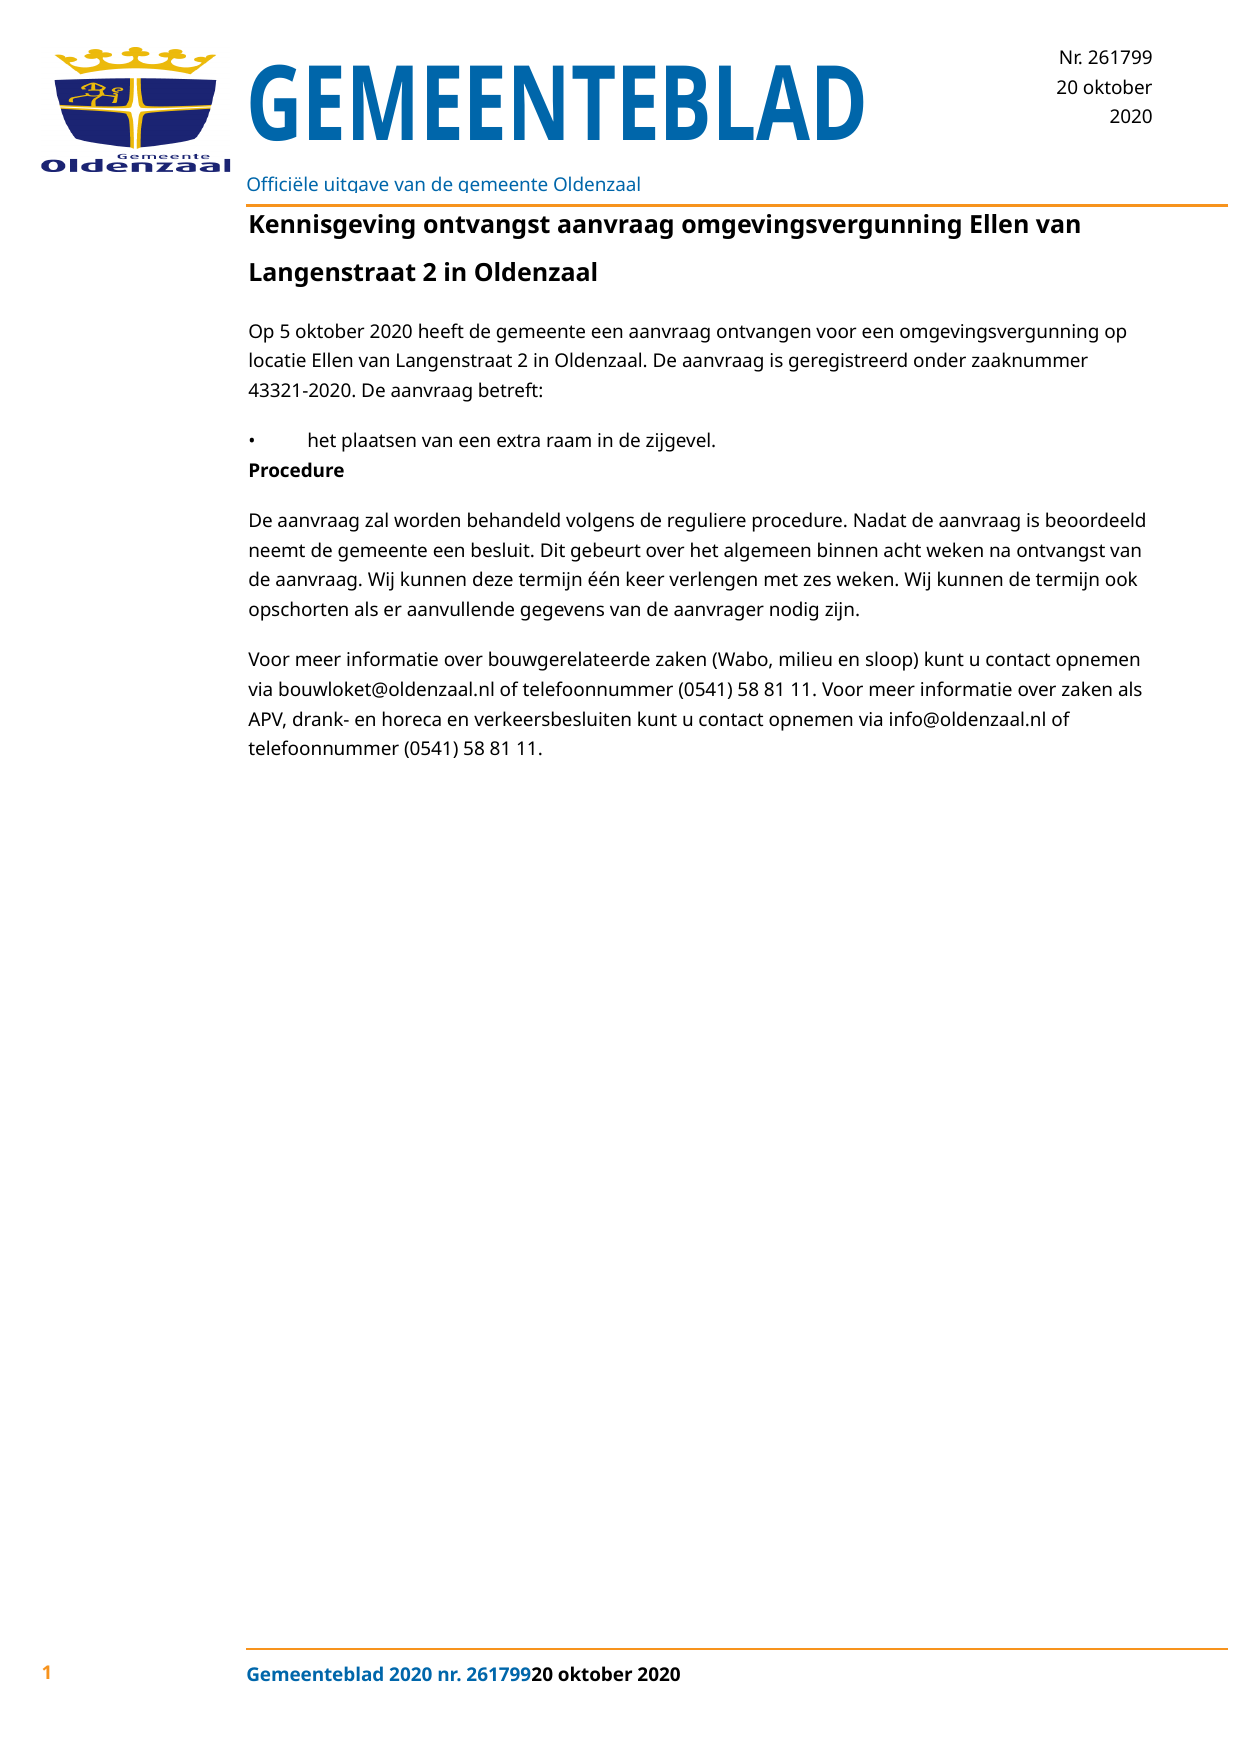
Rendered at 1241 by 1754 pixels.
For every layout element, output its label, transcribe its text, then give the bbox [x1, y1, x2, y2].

picture [41, 47, 231, 172]
text Op 5 oktober 2020 heeft de gemeente een aanvraag ontvangen voor een omgevingsvergunning op locatie Ellen van Langenstraat 2 in Oldenzaal. De aanvraag is geregistreerd onder zaaknummer 43321-2020. De aanvraag betreft: [248, 318, 1152, 403]
text De aanvraag zal worden behandeld volgens de reguliere procedure. Nadat de aanvraag is beoordeeld neemt de gemeente een besluit. Dit gebeurt over het algemeen binnen acht weken na ontvangst van de aanvraag. Wij kunnen deze termijn één keer verlengen met zes weken. Wij kunnen de termijn ook opschorten als er aanvullende gegevens van de aanvrager nodig zijn. [248, 507, 1152, 622]
list het plaatsen van een extra raam in de zijgevel. [248, 427, 1152, 453]
text Voor meer informatie over bouwgerelateerde zaken (Wabo, milieu en sloop) kunt u contact opnemen via bouwloket@oldenzaal.nl of telefoonnummer (0541) 58 81 11. Voor meer informatie over zaken als APV, drank- en horeca en verkeersbesluiten kunt u contact opnemen via info@oldenzaal.nl of telefoonnummer (0541) 58 81 11. [248, 647, 1152, 761]
text Kennisgeving ontvangst aanvraag omgevingsvergunning Ellen van Langenstraat 2 in Oldenzaal [248, 207, 1152, 288]
text Procedure [248, 457, 1152, 483]
